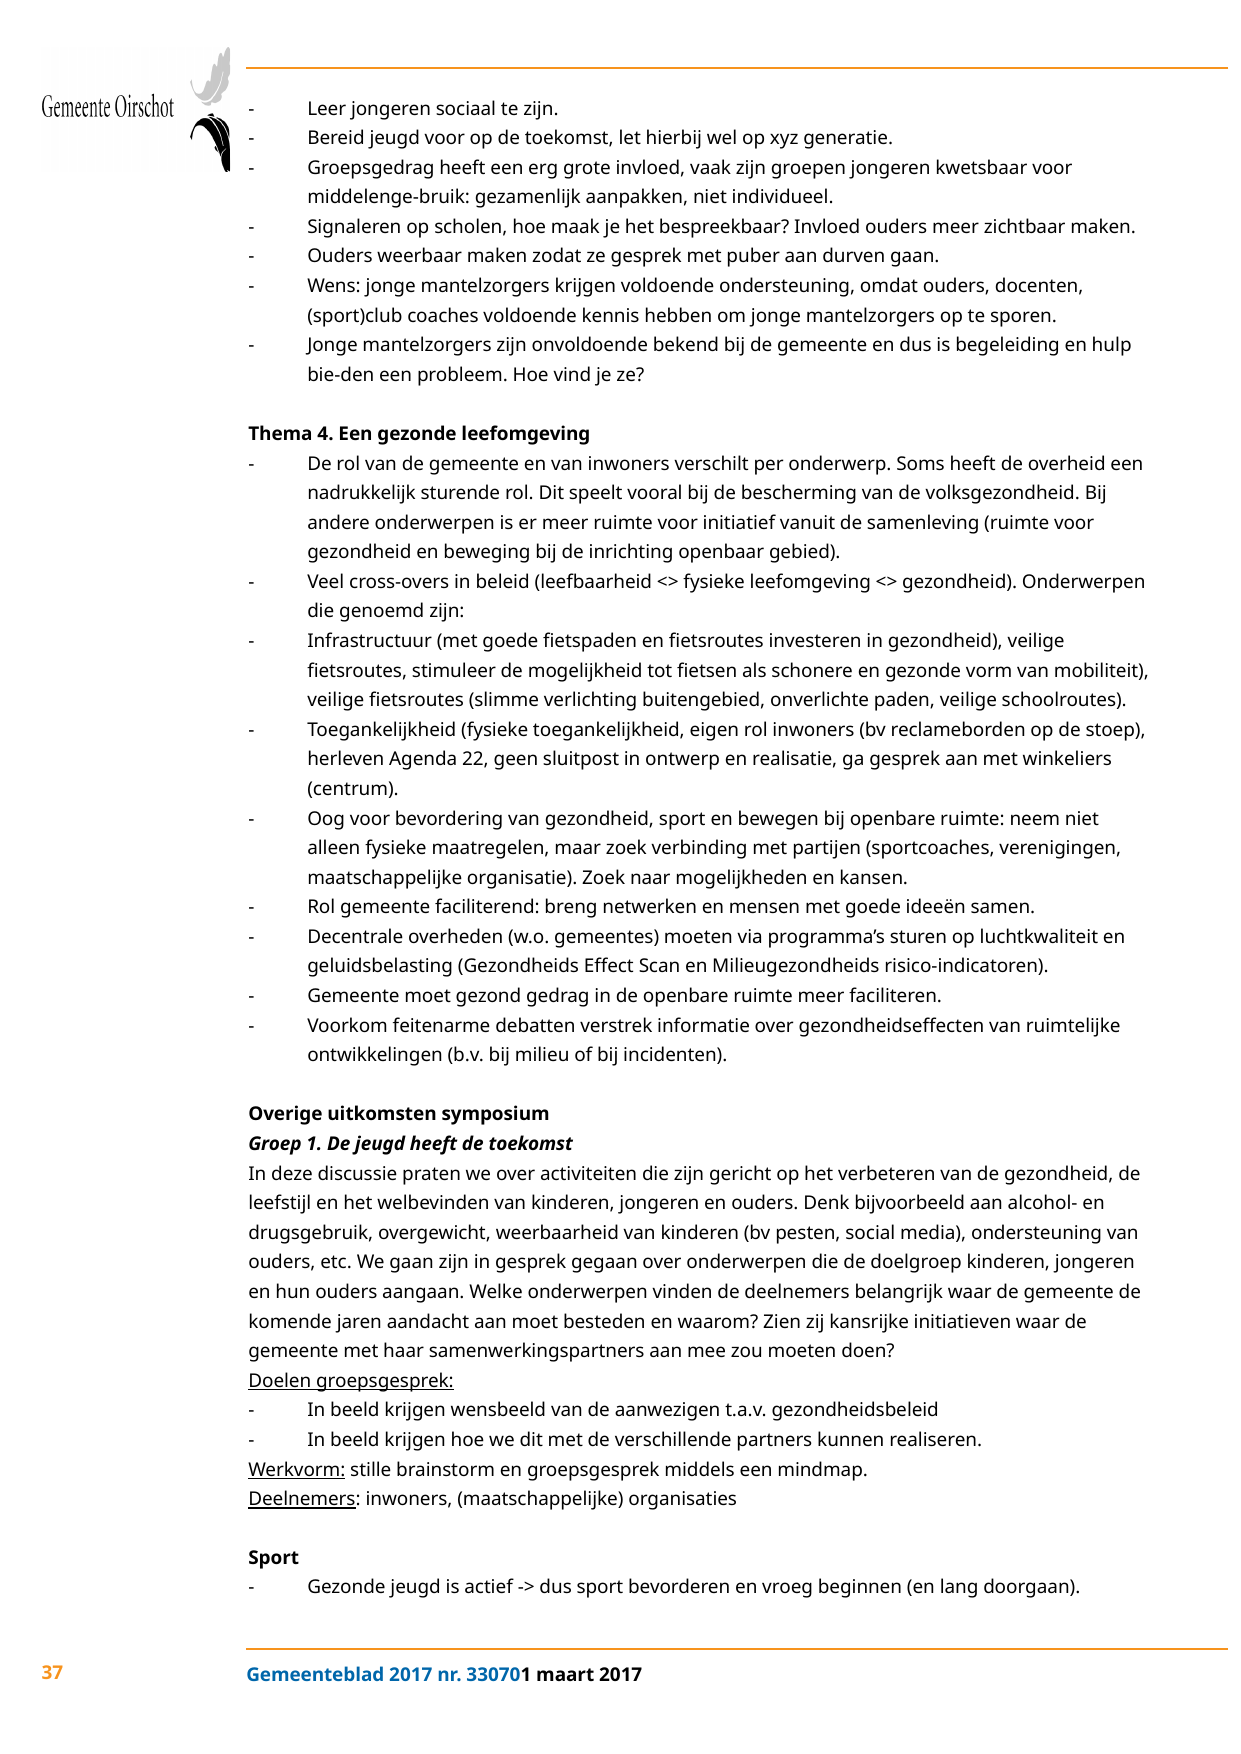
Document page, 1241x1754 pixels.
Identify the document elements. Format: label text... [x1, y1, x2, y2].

list Jonge mantelzorgers zijn onvoldoende bekend bij de gemeente en dus is begeleiding en hulp bie-den een probleem. Hoe vind je ze? [248, 331, 1152, 387]
list De rol van de gemeente en van inwoners verschilt per onderwerp. Soms heeft de overheid een nadrukkelijk sturende rol. Dit speelt vooral bij de bescherming van de volksgezondheid. Bij andere onderwerpen is er meer ruimte voor initiatief vanuit de samenleving (ruimte voor gezondheid en beweging bij de inrichting openbaar gebied). [248, 450, 1152, 564]
list Rol gemeente faciliterend: breng netwerken en mensen met goede ideeën samen. [248, 893, 1152, 919]
list Toegankelijkheid (fysieke toegankelijkheid, eigen rol inwoners (bv reclameborden op de stoep), herleven Agenda 22, geen sluitpost in ontwerp en realisatie, ga gesprek aan met winkeliers (centrum). [248, 716, 1152, 801]
picture [41, 47, 231, 172]
list Voorkom feitenarme debatten verstrek informatie over gezondheidseffecten van ruimtelijke ontwikkelingen (b.v. bij milieu of bij incidenten). [248, 1012, 1152, 1067]
table_header Groep 1. De jeugd heeft de toekomst In deze discussie praten we over activiteiten die zijn gericht op het verbeteren van de gezondheid, de leefstijl en het welbevinden van kinderen, jongeren en ouders. Denk bijvoorbeeld aan alcohol- en drugsgebruik, overgewicht, weerbaarheid van kinderen (bv pesten, social media), ondersteuning van ouders, etc. We gaan zijn in gesprek gegaan over onderwerpen die de doelgroep kinderen, jongeren en hun ouders aangaan. Welke onderwerpen vinden de deelnemers belangrijk waar de gemeente de komende jaren aandacht aan moet besteden en waarom? Zien zij kansrijke initiatieven waar de gemeente met haar samenwerkingspartners aan mee zou moeten doen? Doelen groepsgesprek: In beeld krijgen wensbeeld van de aanwezigen t.a.v. gezondheidsbeleid In beeld krijgen hoe we dit met de verschillende partners kunnen realiseren. Werkvorm: stille brainstorm en groepsgesprek middels een mindmap. Deelnemers: inwoners, (maatschappelijke) organisaties [248, 1130, 1152, 1511]
list Leer jongeren sociaal te zijn. [248, 95, 1152, 121]
list Veel cross-overs in beleid (leefbaarheid <> fysieke leefomgeving <> gezondheid). Onderwerpen die genoemd zijn: [248, 568, 1152, 623]
list Signaleren op scholen, hoe maak je het bespreekbaar? Invloed ouders meer zichtbaar maken. [248, 213, 1152, 239]
list Wens: jonge mantelzorgers krijgen voldoende ondersteuning, omdat ouders, docenten, (sport)club coaches voldoende kennis hebben om jonge mantelzorgers op te sporen. [248, 272, 1152, 328]
list Decentrale overheden (w.o. gemeentes) moeten via programma’s sturen op luchtkwaliteit en geluidsbelasting (Gezondheids Effect Scan en Milieugezondheids risico-indicatoren). [248, 923, 1152, 978]
table_header Sport Gezonde jeugd is actief -> dus sport bevorderen en vroeg beginnen (en lang doorgaan). [248, 1544, 1152, 1599]
list Groepsgedrag heeft een erg grote invloed, vaak zijn groepen jongeren kwetsbaar voor middelenge-bruik: gezamenlijk aanpakken, niet individueel. [248, 154, 1152, 209]
list Infrastructuur (met goede fietspaden en fietsroutes investeren in gezondheid), veilige fietsroutes, stimuleer de mogelijkheid tot fietsen als schonere en gezonde vorm van mobiliteit), veilige fietsroutes (slimme verlichting buitengebied, onverlichte paden, veilige schoolroutes). [248, 627, 1152, 712]
text Thema 4. Een gezonde leefomgeving [248, 420, 1152, 446]
list Ouders weerbaar maken zodat ze gesprek met puber aan durven gaan. [248, 243, 1152, 268]
text Overige uitkomsten symposium [248, 1101, 1152, 1126]
list Oog voor bevordering van gezondheid, sport en bewegen bij openbare ruimte: neem niet alleen fysieke maatregelen, maar zoek verbinding met partijen (sportcoaches, verenigingen, maatschappelijke organisatie). Zoek naar mogelijkheden en kansen. [248, 805, 1152, 890]
list Bereid jeugd voor op de toekomst, let hierbij wel op xyz generatie. [248, 124, 1152, 150]
list Gemeente moet gezond gedrag in de openbare ruimte meer faciliteren. [248, 982, 1152, 1008]
